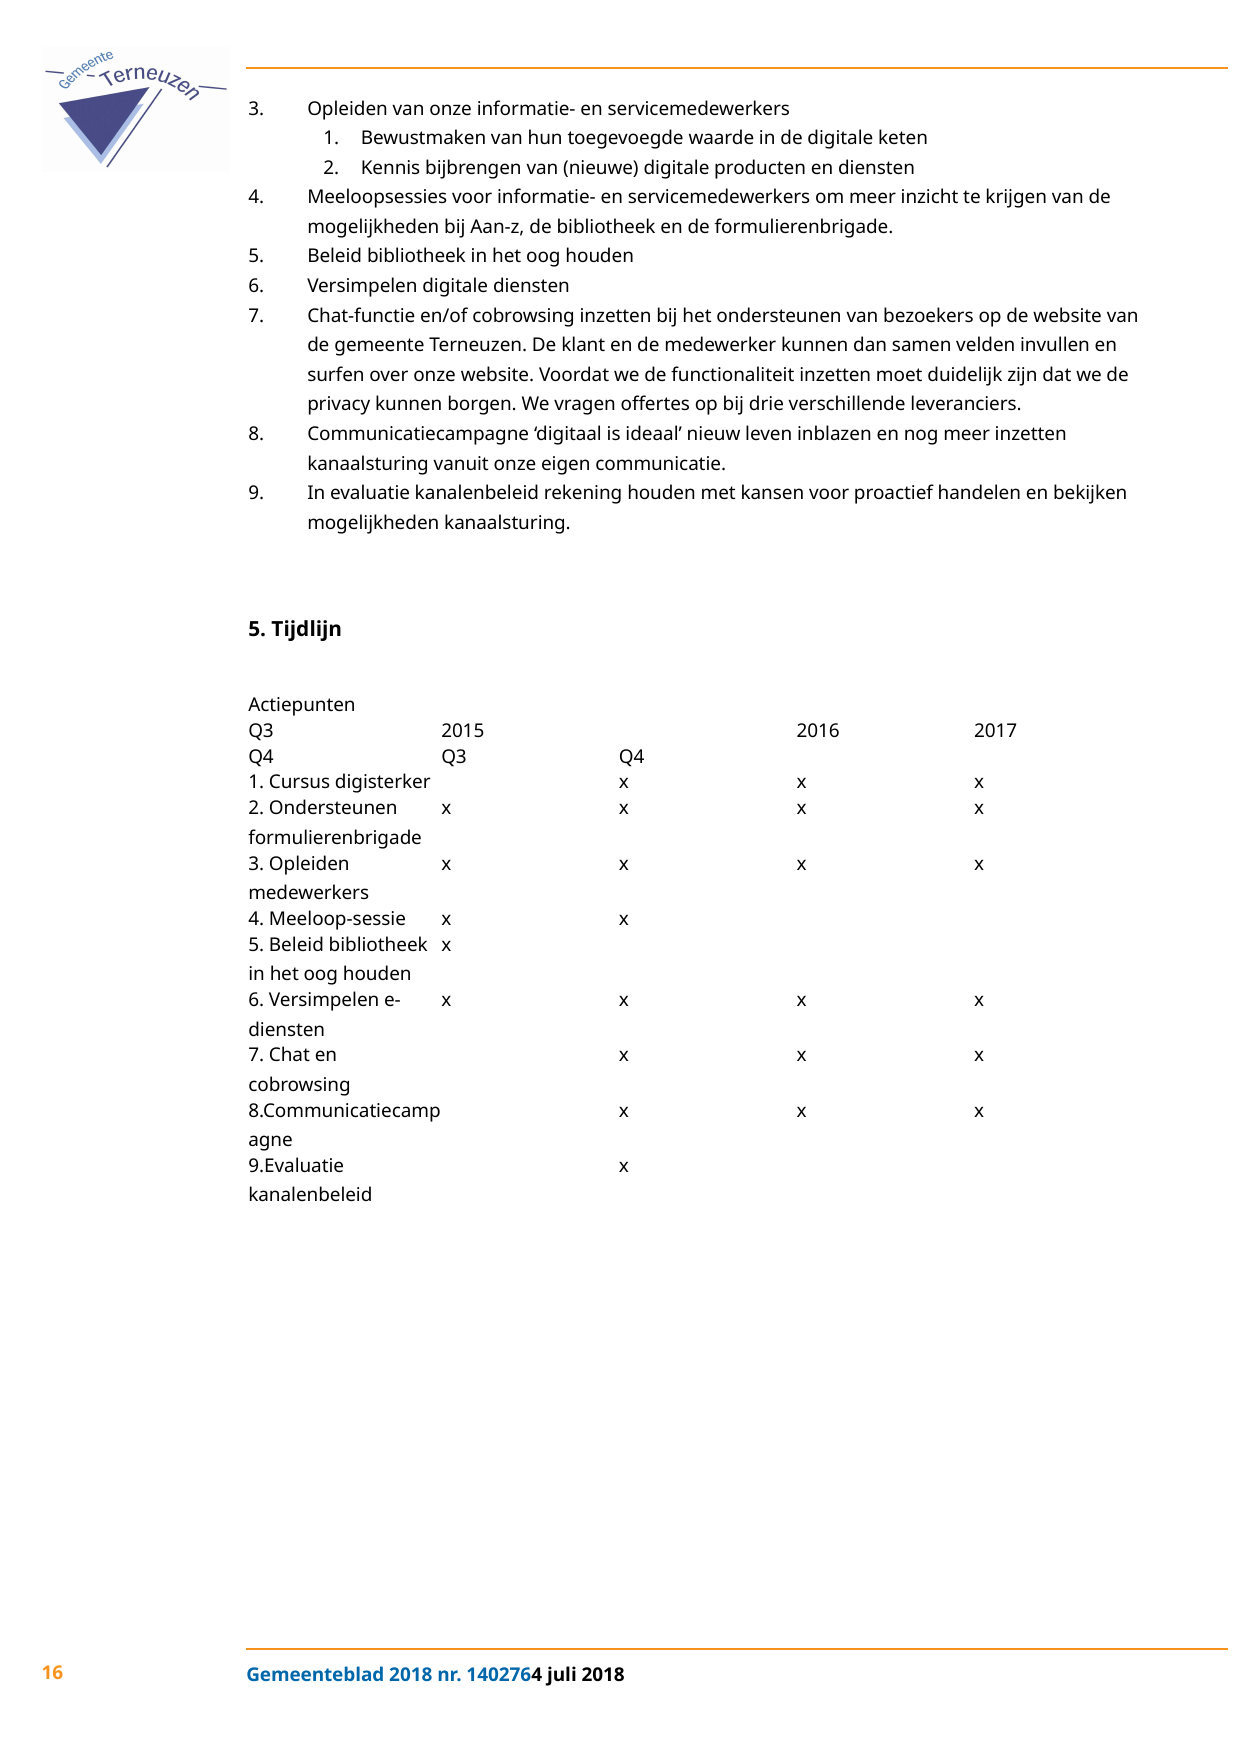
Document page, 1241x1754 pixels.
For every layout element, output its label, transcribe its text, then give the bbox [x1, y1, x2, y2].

table_cell [441, 1152, 619, 1207]
table_cell 1. Cursus digisterker [248, 769, 441, 794]
table_cell x [974, 769, 1152, 794]
table_cell [796, 743, 974, 769]
table_cell x [441, 795, 619, 850]
table_cell 9.Evaluatie kanalenbeleid [248, 1152, 441, 1207]
list Bewustmaken van hun toegevoegde waarde in de digitale keten [323, 124, 1152, 150]
table_cell x [796, 986, 974, 1041]
table_cell 2016 [796, 717, 974, 743]
table_cell x [796, 1041, 974, 1097]
table_cell 5. Beleid bibliotheek in het oog houden [248, 931, 441, 986]
table_cell [619, 717, 796, 743]
list Beleid bibliotheek in het oog houden [248, 243, 1152, 268]
table_cell x [619, 1097, 796, 1152]
table_cell 7. Chat en cobrowsing [248, 1041, 441, 1097]
table_cell [974, 931, 1152, 986]
table_cell [441, 769, 619, 794]
table_cell [441, 1097, 619, 1152]
table_cell 2015 [441, 717, 619, 743]
table_cell x [619, 769, 796, 794]
table_cell x [974, 986, 1152, 1041]
list Kennis bijbrengen van (nieuwe) digitale producten en diensten [323, 154, 1152, 180]
table_cell 2017 [974, 717, 1152, 743]
table_cell x [441, 931, 619, 986]
table_cell x [441, 905, 619, 931]
table_cell x [796, 769, 974, 794]
table_cell [974, 1152, 1152, 1207]
table_cell x [974, 795, 1152, 850]
text 5. Tijdlijn [248, 614, 1152, 642]
table_cell x [974, 1041, 1152, 1097]
table_cell x [441, 986, 619, 1041]
table_header [441, 692, 619, 717]
table_cell x [974, 850, 1152, 905]
list Opleiden van onze informatie- en servicemedewerkers [248, 95, 1152, 121]
picture [41, 47, 231, 172]
table_cell x [796, 850, 974, 905]
table_cell Q3 [248, 717, 441, 743]
table_cell 3. Opleiden medewerkers [248, 850, 441, 905]
list In evaluatie kanalenbeleid rekening houden met kansen voor proactief handelen en bekijken mogelijkheden kanaalsturing. [248, 479, 1152, 535]
table_cell x [441, 850, 619, 905]
table_header Actiepunten [248, 692, 441, 717]
list Versimpelen digitale diensten [248, 272, 1152, 298]
table_cell x [796, 795, 974, 850]
table_cell [796, 931, 974, 986]
table_header [974, 692, 1152, 717]
table_header [619, 692, 796, 717]
list Communicatiecampagne ‘digitaal is ideaal’ nieuw leven inblazen en nog meer inzetten kanaalsturing vanuit onze eigen communicatie. [248, 420, 1152, 476]
table_cell [619, 931, 796, 986]
table_cell x [974, 1097, 1152, 1152]
table_cell Q4 [619, 743, 796, 769]
table_cell [974, 743, 1152, 769]
table_cell x [796, 1097, 974, 1152]
table_cell [974, 905, 1152, 931]
list Meeloopsessies voor informatie- en servicemedewerkers om meer inzicht te krijgen van de mogelijkheden bij Aan-z, de bibliotheek en de formulierenbrigade. [248, 183, 1152, 239]
table_cell Q3 [441, 743, 619, 769]
table_cell 8.Communicatiecampagne [248, 1097, 441, 1152]
table_cell x [619, 850, 796, 905]
table_cell x [619, 905, 796, 931]
table_cell x [619, 986, 796, 1041]
table_cell 6. Versimpelen e-diensten [248, 986, 441, 1041]
table_cell [796, 1152, 974, 1207]
table_cell 2. Ondersteunen formulierenbrigade [248, 795, 441, 850]
table_cell x [619, 1152, 796, 1207]
table_cell [441, 1041, 619, 1097]
table_cell x [619, 795, 796, 850]
list Chat-functie en/of cobrowsing inzetten bij het ondersteunen van bezoekers op de website van de gemeente Terneuzen. De klant en de medewerker kunnen dan samen velden invullen en surfen over onze website. Voordat we de functionaliteit inzetten moet duidelijk zijn dat we de privacy kunnen borgen. We vragen offertes op bij drie verschillende leveranciers. [248, 302, 1152, 416]
table_cell x [619, 1041, 796, 1097]
table_header [796, 692, 974, 717]
table_cell Q4 [248, 743, 441, 769]
table_cell 4. Meeloop-sessie [248, 905, 441, 931]
table_cell [796, 905, 974, 931]
